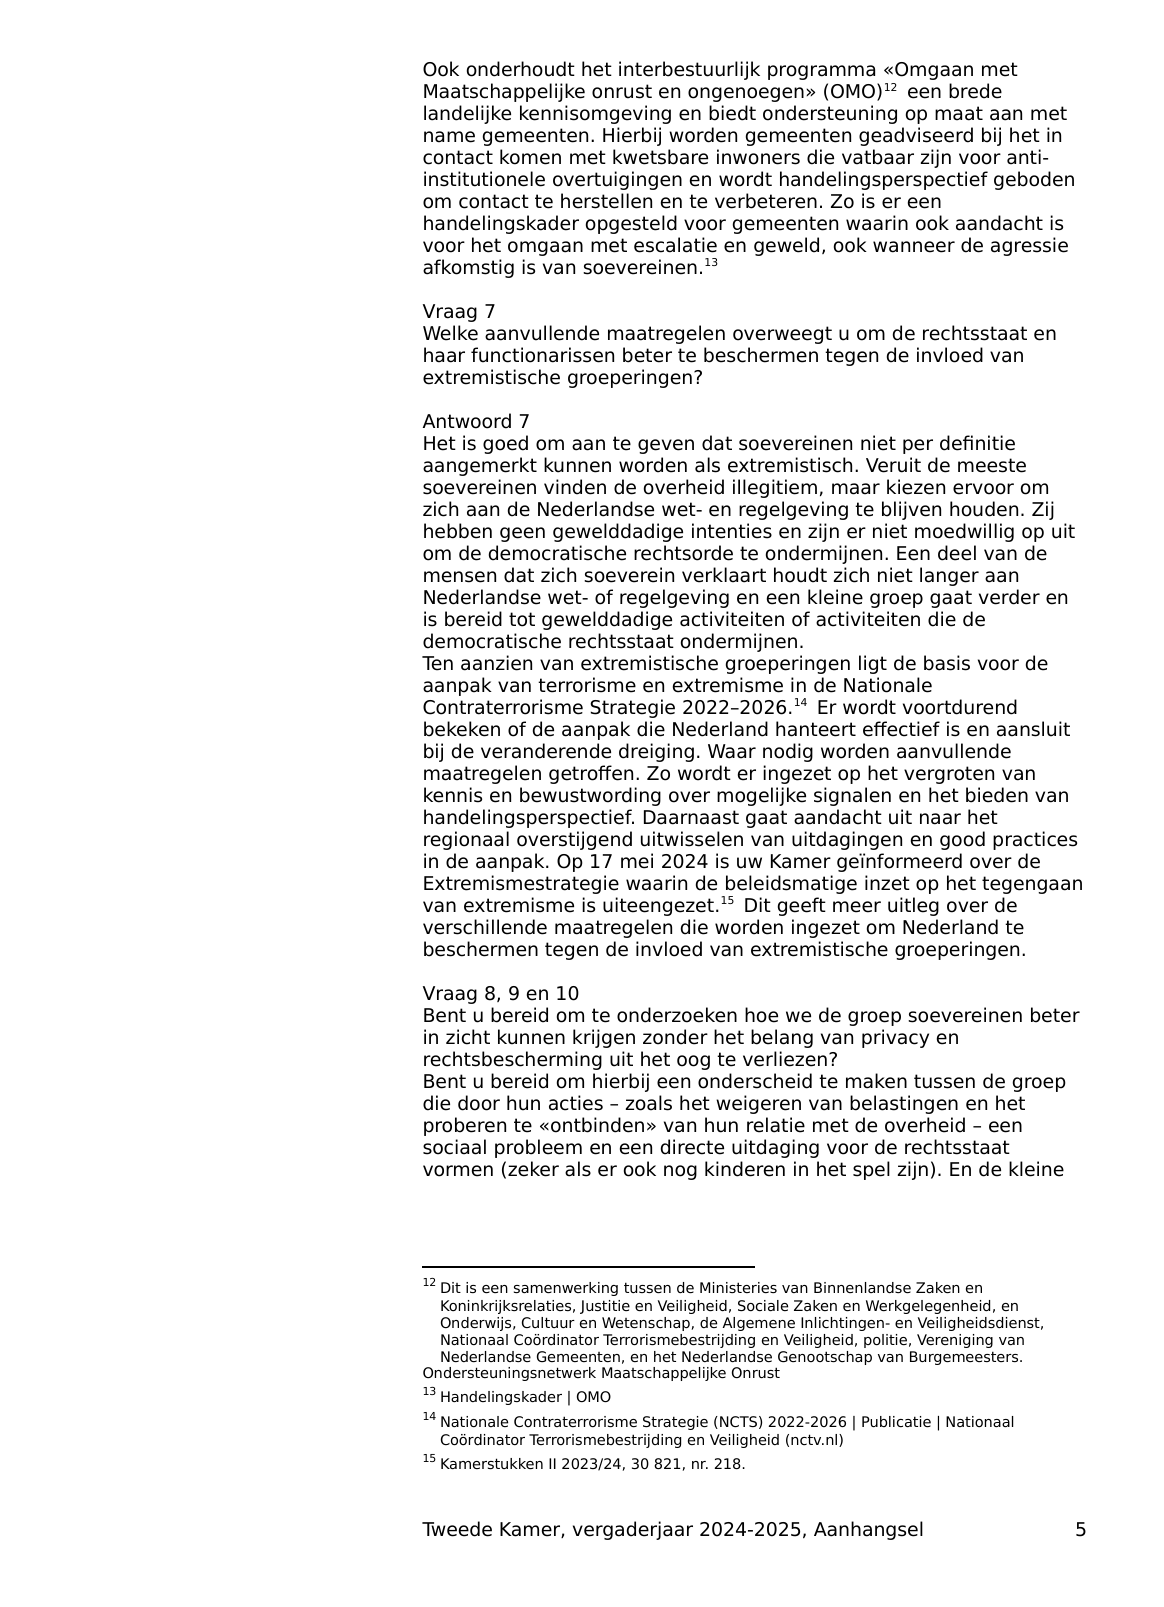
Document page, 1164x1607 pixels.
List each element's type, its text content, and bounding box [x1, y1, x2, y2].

text Dit is een samenwerking tussen de Ministeries van Binnenlandse Zaken en Koninkrijksrelaties, Justitie en Veiligheid, Sociale Zaken en Werkgelegenheid, en Onderwijs, Cultuur en Wetenschap, de Algemene Inlichtingen- en Veiligheidsdienst, Nationaal Coördinator Terrorismebestrijding en Veiligheid, politie, Vereniging van Nederlandse Gemeenten, en het Nederlandse Genootschap van Burgemeesters. [422, 1276, 1087, 1366]
text Ondersteuningsnetwerk Maatschappelijke Onrust [422, 1366, 1087, 1382]
text Bent u bereid om hierbij een onderscheid te maken tussen de groep die door hun acties – zoals het weigeren van belastingen en het proberen te «ontbinden» van hun relatie met de overheid – een sociaal probleem en een directe uitdaging voor de rechtsstaat vormen (zeker als er ook nog kinderen in het spel zijn). En de kleine [422, 1071, 1087, 1181]
text Het is goed om aan te geven dat soevereinen niet per definitie aangemerkt kunnen worden als extremistisch. Veruit de meeste soevereinen vinden de overheid illegitiem, maar kiezen ervoor om zich aan de Nederlandse wet- en regelgeving te blijven houden. Zij hebben geen gewelddadige intenties en zijn er niet moedwillig op uit om de democratische rechtsorde te ondermijnen. Een deel van de mensen dat zich soeverein verklaart houdt zich niet langer aan Nederlandse wet- of regelgeving en een kleine groep gaat verder en is bereid tot gewelddadige activiteiten of activiteiten die de democratische rechtsstaat ondermijnen. [422, 433, 1087, 653]
text Nationale Contraterrorisme Strategie (NCTS) 2022-2026 | Publicatie | Nationaal Coördinator Terrorismebestrijding en Veiligheid (nctv.nl) [422, 1410, 1087, 1449]
text Welke aanvullende maatregelen overweegt u om de rechtsstaat en haar functionarissen beter te beschermen tegen de invloed van extremistische groeperingen? [422, 323, 1087, 389]
text Ook onderhoudt het interbestuurlijk programma «Omgaan met Maatschappelijke onrust en ongenoegen» (OMO) een brede landelijke kennisomgeving en biedt ondersteuning op maat aan met name gemeenten. Hierbij worden gemeenten geadviseerd bij het in contact komen met kwetsbare inwoners die vatbaar zijn voor anti-institutionele overtuigingen en wordt handelingsperspectief geboden om contact te herstellen en te verbeteren. Zo is er een handelingskader opgesteld voor gemeenten waarin ook aandacht is voor het omgaan met escalatie en geweld, ook wanneer de agressie afkomstig is van soevereinen. [422, 59, 1087, 279]
text Bent u bereid om te onderzoeken hoe we de groep soevereinen beter in zicht kunnen krijgen zonder het belang van privacy en rechtsbescherming uit het oog te verliezen? [422, 1005, 1087, 1071]
text Antwoord 7 [422, 411, 1087, 433]
text Vraag 8, 9 en 10 [422, 983, 1087, 1005]
text Handelingskader | OMO [422, 1385, 1087, 1407]
text Vraag 7 [422, 301, 1087, 323]
text Ten aanzien van extremistische groeperingen ligt de basis voor de aanpak van terrorisme en extremisme in de Nationale Contraterrorisme Strategie 2022–2026. Er wordt voortdurend bekeken of de aanpak die Nederland hanteert effectief is en aansluit bij de veranderende dreiging. Waar nodig worden aanvullende maatregelen getroffen. Zo wordt er ingezet op het vergroten van kennis en bewustwording over mogelijke signalen en het bieden van handelingsperspectief. Daarnaast gaat aandacht uit naar het regionaal overstijgend uitwisselen van uitdagingen en good practices in de aanpak. Op 17 mei 2024 is uw Kamer geïnformeerd over de Extremismestrategie waarin de beleidsmatige inzet op het tegengaan van extremisme is uiteengezet. Dit geeft meer uitleg over de verschillende maatregelen die worden ingezet om Nederland te beschermen tegen de invloed van extremistische groeperingen. [422, 653, 1087, 961]
text Kamerstukken II 2023/24, 30 821, nr. 218. [422, 1452, 1087, 1474]
